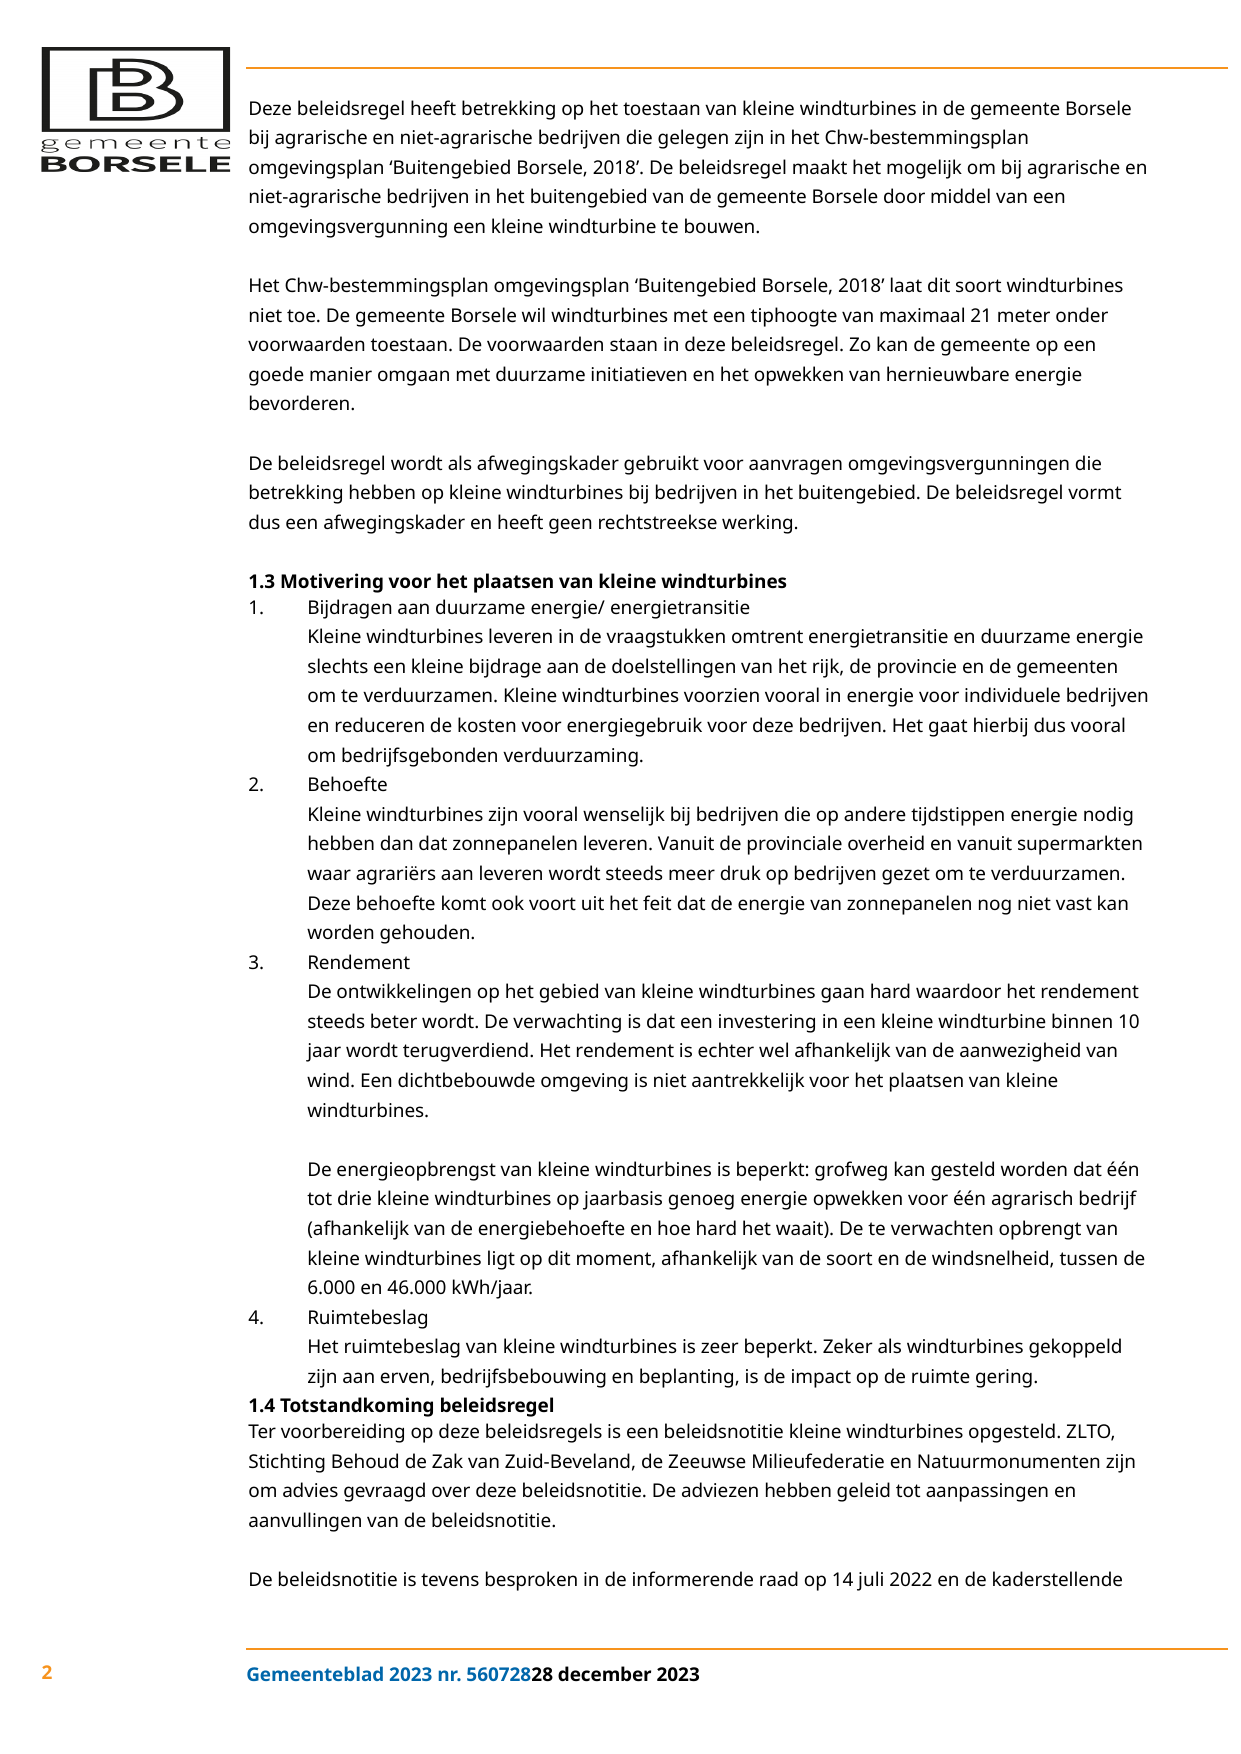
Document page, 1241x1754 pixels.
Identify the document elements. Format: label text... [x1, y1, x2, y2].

picture [41, 47, 231, 172]
text Deze beleidsregel heeft betrekking op het toestaan van kleine windturbines in de gemeente Borsele bij agrarische en niet-agrarische bedrijven die gelegen zijn in het Chw-bestemmingsplan omgevingsplan ‘Buitengebied Borsele, 2018’. De beleidsregel maakt het mogelijk om bij agrarische en niet-agrarische bedrijven in het buitengebied van de gemeente Borsele door middel van een omgevingsvergunning een kleine windturbine te bouwen. [248, 95, 1152, 239]
text Ter voorbereiding op deze beleidsregels is een beleidsnotitie kleine windturbines opgesteld. ZLTO, Stichting Behoud de Zak van Zuid-Beveland, de Zeeuwse Milieufederatie en Natuurmonumenten zijn om advies gevraagd over deze beleidsnotitie. De adviezen hebben geleid tot aanpassingen en aanvullingen van de beleidsnotitie. [248, 1418, 1152, 1533]
list De energieopbrengst van kleine windturbines is beperkt: grofweg kan gesteld worden dat één tot drie kleine windturbines op jaarbasis genoeg energie opwekken voor één agrarisch bedrijf (afhankelijk van de energiebehoefte en hoe hard het waait). De te verwachten opbrengt van kleine windturbines ligt op dit moment, afhankelijk van de soort en de windsnelheid, tussen de 6.000 en 46.000 kWh/jaar. [248, 1156, 1152, 1300]
list De ontwikkelingen op het gebied van kleine windturbines gaan hard waardoor het rendement steeds beter wordt. De verwachting is dat een investering in een kleine windturbine binnen 10 jaar wordt terugverdiend. Het rendement is echter wel afhankelijk van de aanwezigheid van wind. Een dichtbebouwde omgeving is niet aantrekkelijk voor het plaatsen van kleine windturbines. [248, 978, 1152, 1122]
list Bijdragen aan duurzame energie/ energietransitie [248, 594, 1152, 619]
text De beleidsregel wordt als afwegingskader gebruikt voor aanvragen omgevingsvergunningen die betrekking hebben op kleine windturbines bij bedrijven in het buitengebied. De beleidsregel vormt dus een afwegingskader en heeft geen rechtstreekse werking. [248, 450, 1152, 535]
list Rendement [248, 949, 1152, 974]
list Behoefte [248, 771, 1152, 797]
text 1.4 Totstandkoming beleidsregel [248, 1393, 1152, 1418]
list Kleine windturbines leveren in de vraagstukken omtrent energietransitie en duurzame energie slechts een kleine bijdrage aan de doelstellingen van het rijk, de provincie en de gemeenten om te verduurzamen. Kleine windturbines voorzien vooral in energie voor individuele bedrijven en reduceren de kosten voor energiegebruik voor deze bedrijven. Het gaat hierbij dus vooral om bedrijfsgebonden verduurzaming. [248, 623, 1152, 767]
list Kleine windturbines zijn vooral wenselijk bij bedrijven die op andere tijdstippen energie nodig hebben dan dat zonnepanelen leveren. Vanuit de provinciale overheid en vanuit supermarkten waar agrariërs aan leveren wordt steeds meer druk op bedrijven gezet om te verduurzamen. Deze behoefte komt ook voort uit het feit dat de energie van zonnepanelen nog niet vast kan worden gehouden. [248, 801, 1152, 945]
text 1.3 Motivering voor het plaatsen van kleine windturbines [248, 568, 1152, 594]
list Ruimtebeslag [248, 1304, 1152, 1329]
list Het ruimtebeslag van kleine windturbines is zeer beperkt. Zeker als windturbines gekoppeld zijn aan erven, bedrijfsbebouwing en beplanting, is de impact op de ruimte gering. [248, 1333, 1152, 1389]
text Het Chw-bestemmingsplan omgevingsplan ‘Buitengebied Borsele, 2018’ laat dit soort windturbines niet toe. De gemeente Borsele wil windturbines met een tiphoogte van maximaal 21 meter onder voorwaarden toestaan. De voorwaarden staan in deze beleidsregel. Zo kan de gemeente op een goede manier omgaan met duurzame initiatieven en het opwekken van hernieuwbare energie bevorderen. [248, 272, 1152, 416]
text De beleidsnotitie is tevens besproken in de informerende raad op 14 juli 2022 en de kaderstellende [248, 1566, 1152, 1592]
